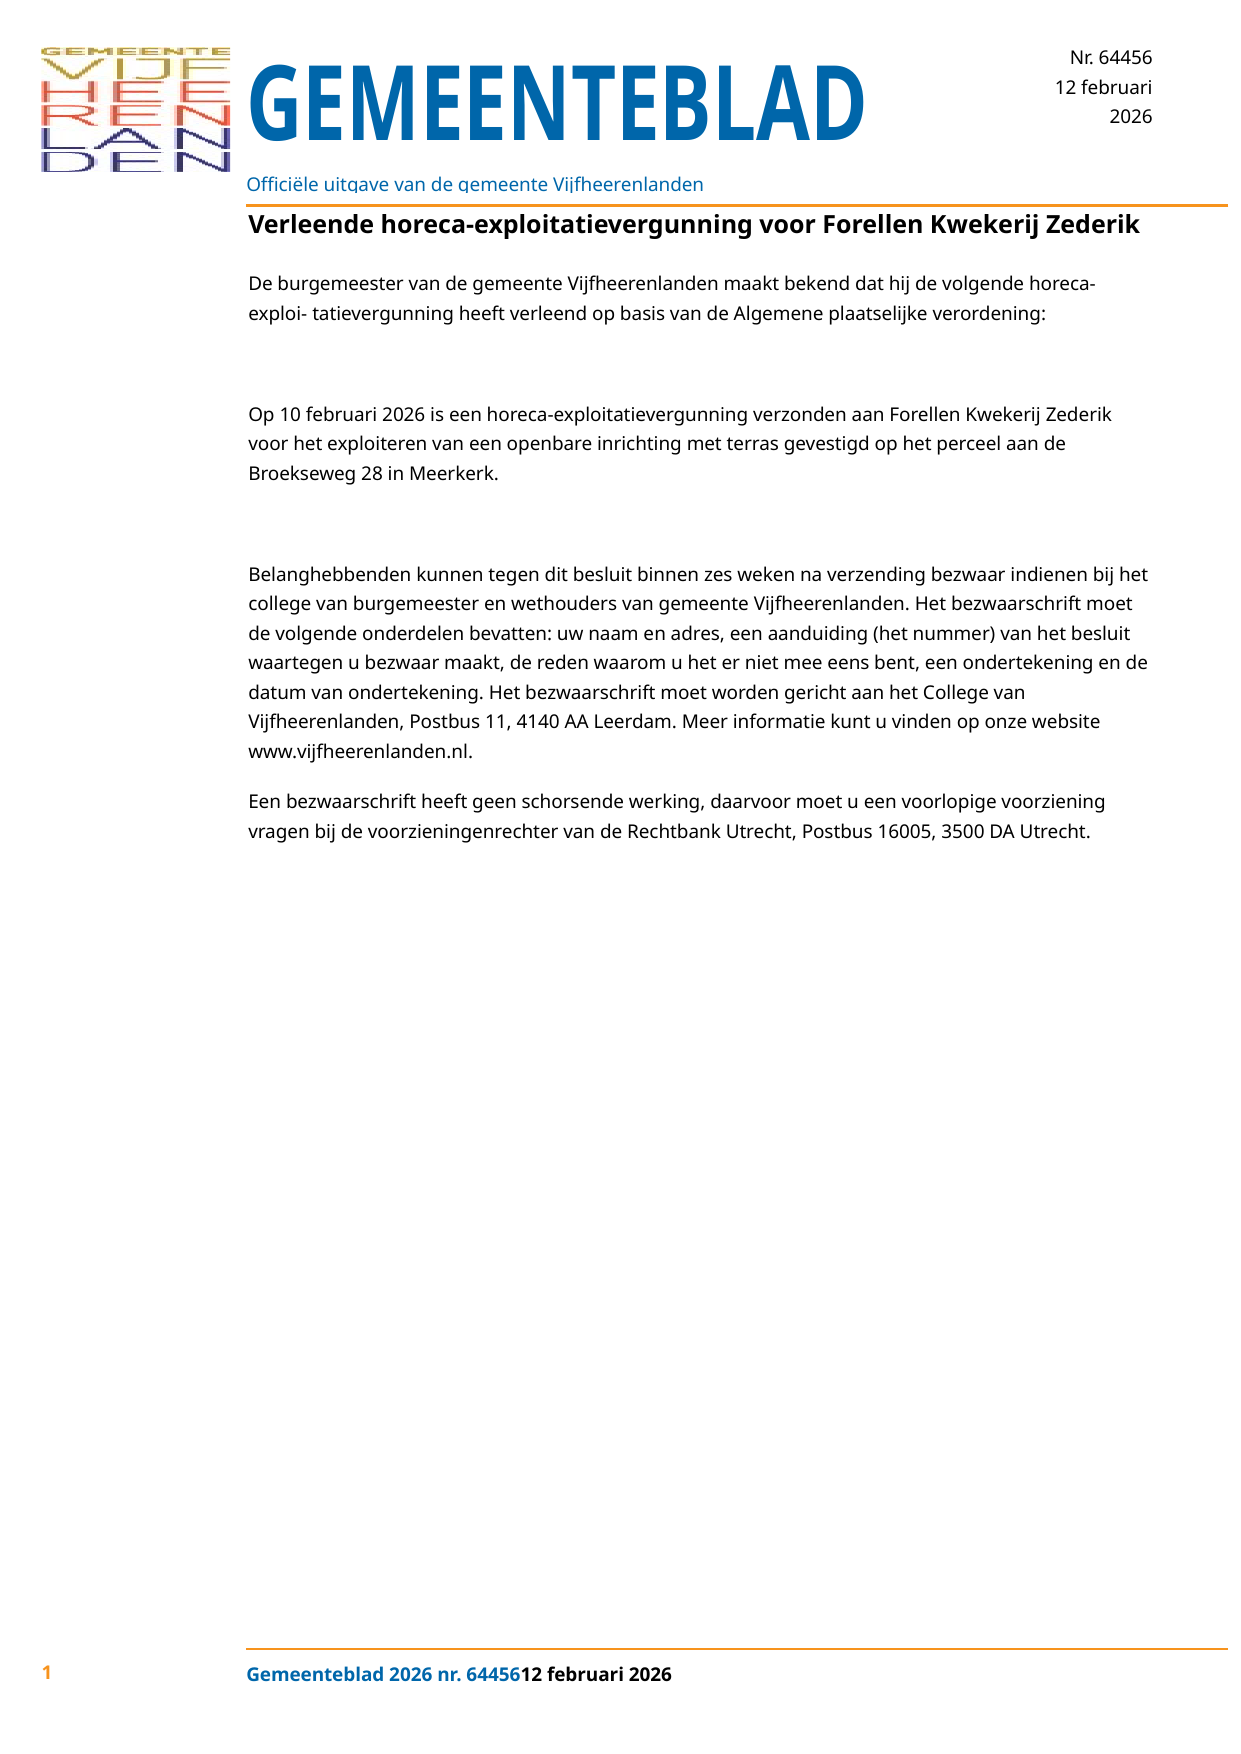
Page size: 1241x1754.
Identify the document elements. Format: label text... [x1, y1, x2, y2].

text De burgemeester van de gemeente Vijfheerenlanden maakt bekend dat hij de volgende horeca-exploi- tatievergunning heeft verleend op basis van de Algemene plaatselijke verordening: [248, 270, 1152, 326]
text Verleende horeca-exploitatievergunning voor Forellen Kwekerij Zederik [248, 207, 1152, 241]
text Een bezwaarschrift heeft geen schorsende werking, daarvoor moet u een voorlopige voorziening vragen bij de voorzieningenrechter van de Rechtbank Utrecht, Postbus 16005, 3500 DA Utrecht. [248, 789, 1152, 844]
picture [41, 47, 231, 172]
text Belanghebbenden kunnen tegen dit besluit binnen zes weken na verzending bezwaar indienen bij het college van burgemeester en wethouders van gemeente Vijfheerenlanden. Het bezwaarschrift moet de volgende onderdelen bevatten: uw naam en adres, een aanduiding (het nummer) van het besluit waartegen u bezwaar maakt, de reden waarom u het er niet mee eens bent, een ondertekening en de datum van ondertekening. Het bezwaarschrift moet worden gericht aan het College van Vijfheerenlanden, Postbus 11, 4140 AA Leerdam. Meer informatie kunt u vinden op onze website www.vijfheerenlanden.nl. [248, 561, 1152, 764]
text Op 10 februari 2026 is een horeca-exploitatievergunning verzonden aan Forellen Kwekerij Zederik voor het exploiteren van een openbare inrichting met terras gevestigd op het perceel aan de Broekseweg 28 in Meerkerk. [248, 401, 1152, 486]
